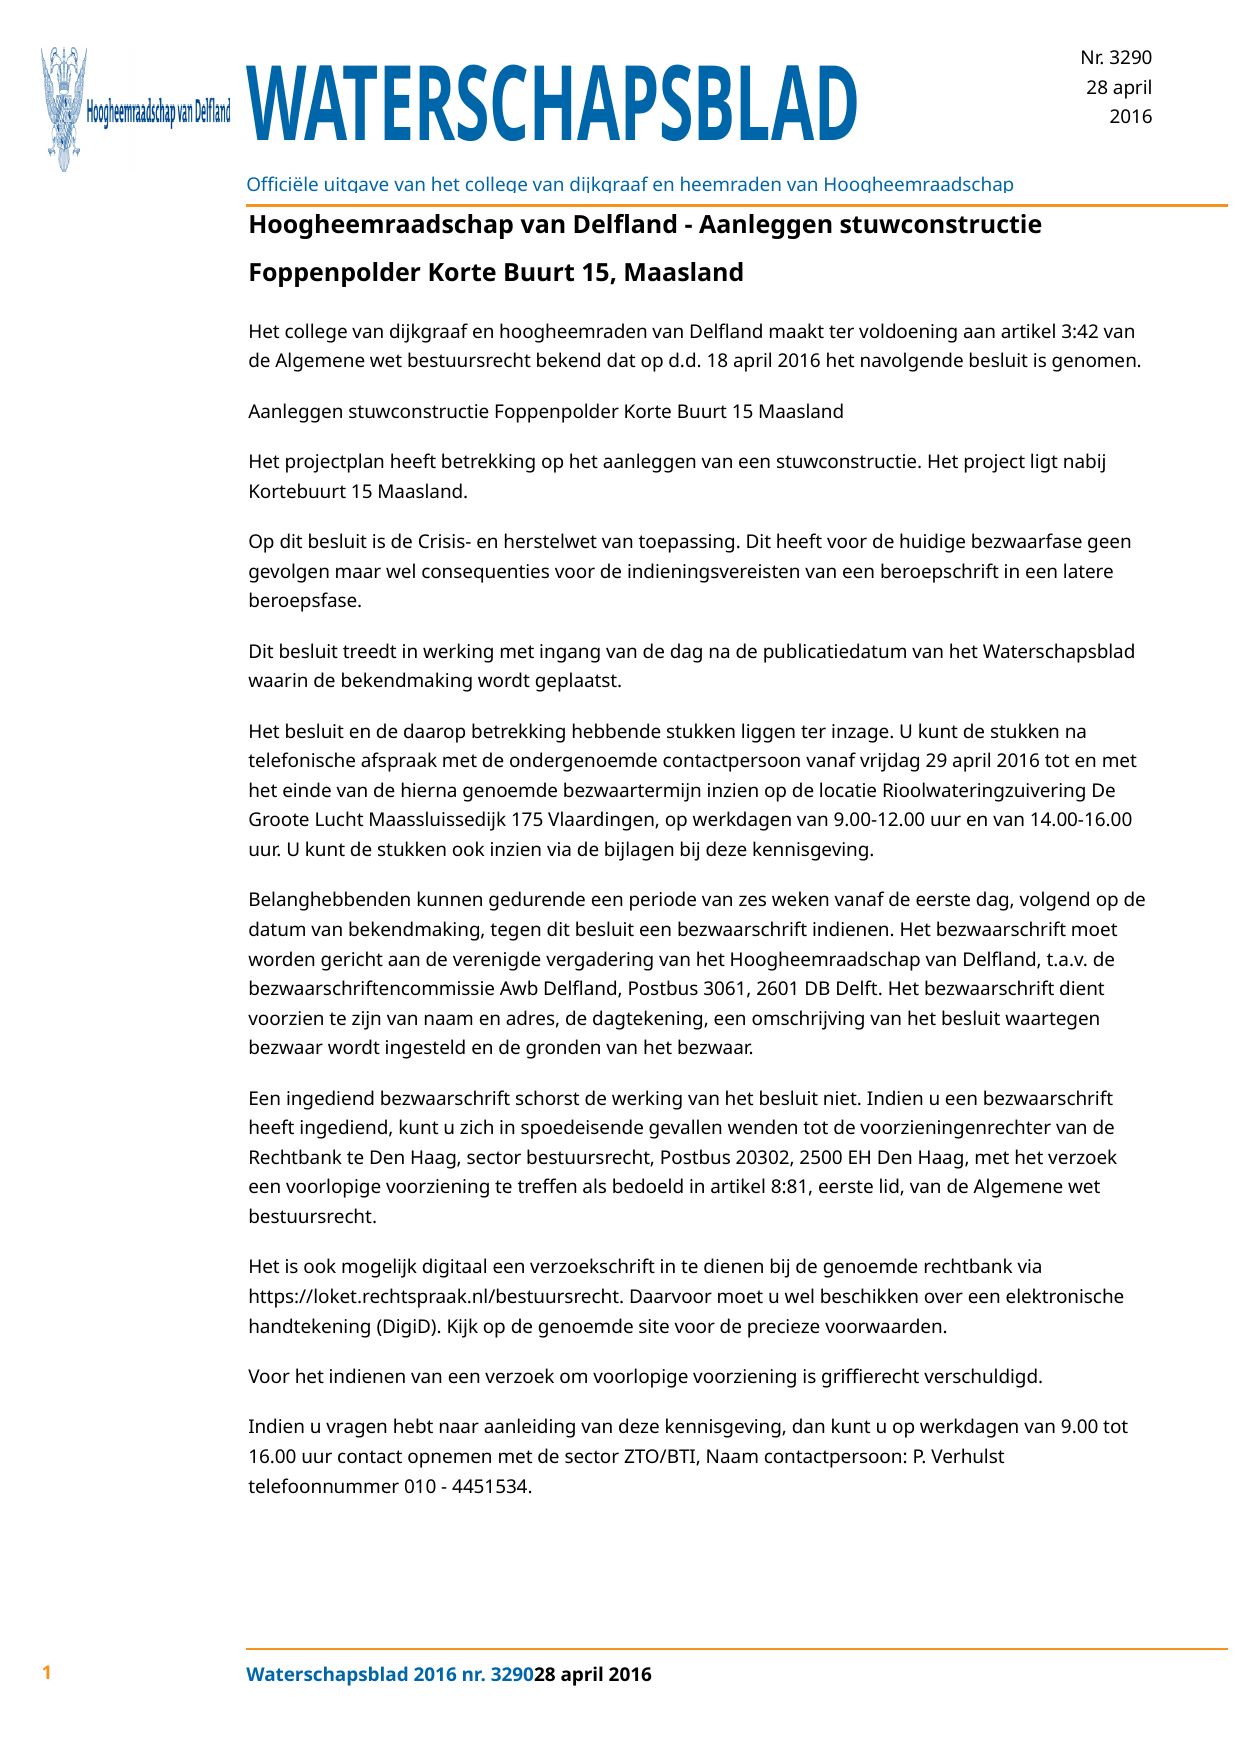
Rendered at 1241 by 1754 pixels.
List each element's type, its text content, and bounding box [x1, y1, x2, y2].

text Voor het indienen van een verzoek om voorlopige voorziening is griffierecht verschuldigd. [248, 1363, 1152, 1389]
text Dit besluit treedt in werking met ingang van de dag na de publicatiedatum van het Waterschapsblad waarin de bekendmaking wordt geplaatst. [248, 638, 1152, 693]
text Het college van dijkgraaf en hoogheemraden van Delfland maakt ter voldoening aan artikel 3:42 van de Algemene wet bestuursrecht bekend dat op d.d. 18 april 2016 het navolgende besluit is genomen. [248, 318, 1152, 373]
text Een ingediend bezwaarschrift schorst de werking van het besluit niet. Indien u een bezwaarschrift heeft ingediend, kunt u zich in spoedeisende gevallen wenden tot de voorzieningenrechter van de Rechtbank te Den Haag, sector bestuursrecht, Postbus 20302, 2500 EH Den Haag, met het verzoek een voorlopige voorziening te treffen als bedoeld in artikel 8:81, eerste lid, van de Algemene wet bestuursrecht. [248, 1085, 1152, 1229]
text Het is ook mogelijk digitaal een verzoekschrift in te dienen bij de genoemde rechtbank via https://loket.rechtspraak.nl/bestuursrecht. Daarvoor moet u wel beschikken over een elektronische handtekening (DigiD). Kijk op de genoemde site voor de precieze voorwaarden. [248, 1254, 1152, 1339]
text Aanleggen stuwconstructie Foppenpolder Korte Buurt 15 Maasland [248, 398, 1152, 424]
text Indien u vragen hebt naar aanleiding van deze kennisgeving, dan kunt u op werkdagen van 9.00 tot 16.00 uur contact opnemen met de sector ZTO/BTI, Naam contactpersoon: P. Verhulst telefoonnummer 010 - 4451534. [248, 1414, 1152, 1499]
text Het besluit en de daarop betrekking hebbende stukken liggen ter inzage. U kunt de stukken na telefonische afspraak met de ondergenoemde contactpersoon vanaf vrijdag 29 april 2016 tot en met het einde van de hierna genoemde bezwaartermijn inzien op de locatie Rioolwateringzuivering De Groote Lucht Maassluissedijk 175 Vlaardingen, op werkdagen van 9.00-12.00 uur en van 14.00-16.00 uur. U kunt de stukken ook inzien via de bijlagen bij deze kennisgeving. [248, 718, 1152, 862]
picture [41, 47, 231, 172]
text Het projectplan heeft betrekking op het aanleggen van een stuwconstructie. Het project ligt nabij Kortebuurt 15 Maasland. [248, 448, 1152, 504]
text Belanghebbenden kunnen gedurende een periode van zes weken vanaf de eerste dag, volgend op de datum van bekendmaking, tegen dit besluit een bezwaarschrift indienen. Het bezwaarschrift moet worden gericht aan de verenigde vergadering van het Hoogheemraadschap van Delfland, t.a.v. de bezwaarschriftencommissie Awb Delfland, Postbus 3061, 2601 DB Delft. Het bezwaarschrift dient voorzien te zijn van naam en adres, de dagtekening, een omschrijving van het besluit waartegen bezwaar wordt ingesteld en de gronden van het bezwaar. [248, 887, 1152, 1060]
text Op dit besluit is de Crisis- en herstelwet van toepassing. Dit heeft voor de huidige bezwaarfase geen gevolgen maar wel consequenties voor de indieningsvereisten van een beroepschrift in een latere beroepsfase. [248, 528, 1152, 613]
text Hoogheemraadschap van Delfland - Aanleggen stuwconstructie Foppenpolder Korte Buurt 15, Maasland [248, 207, 1152, 288]
